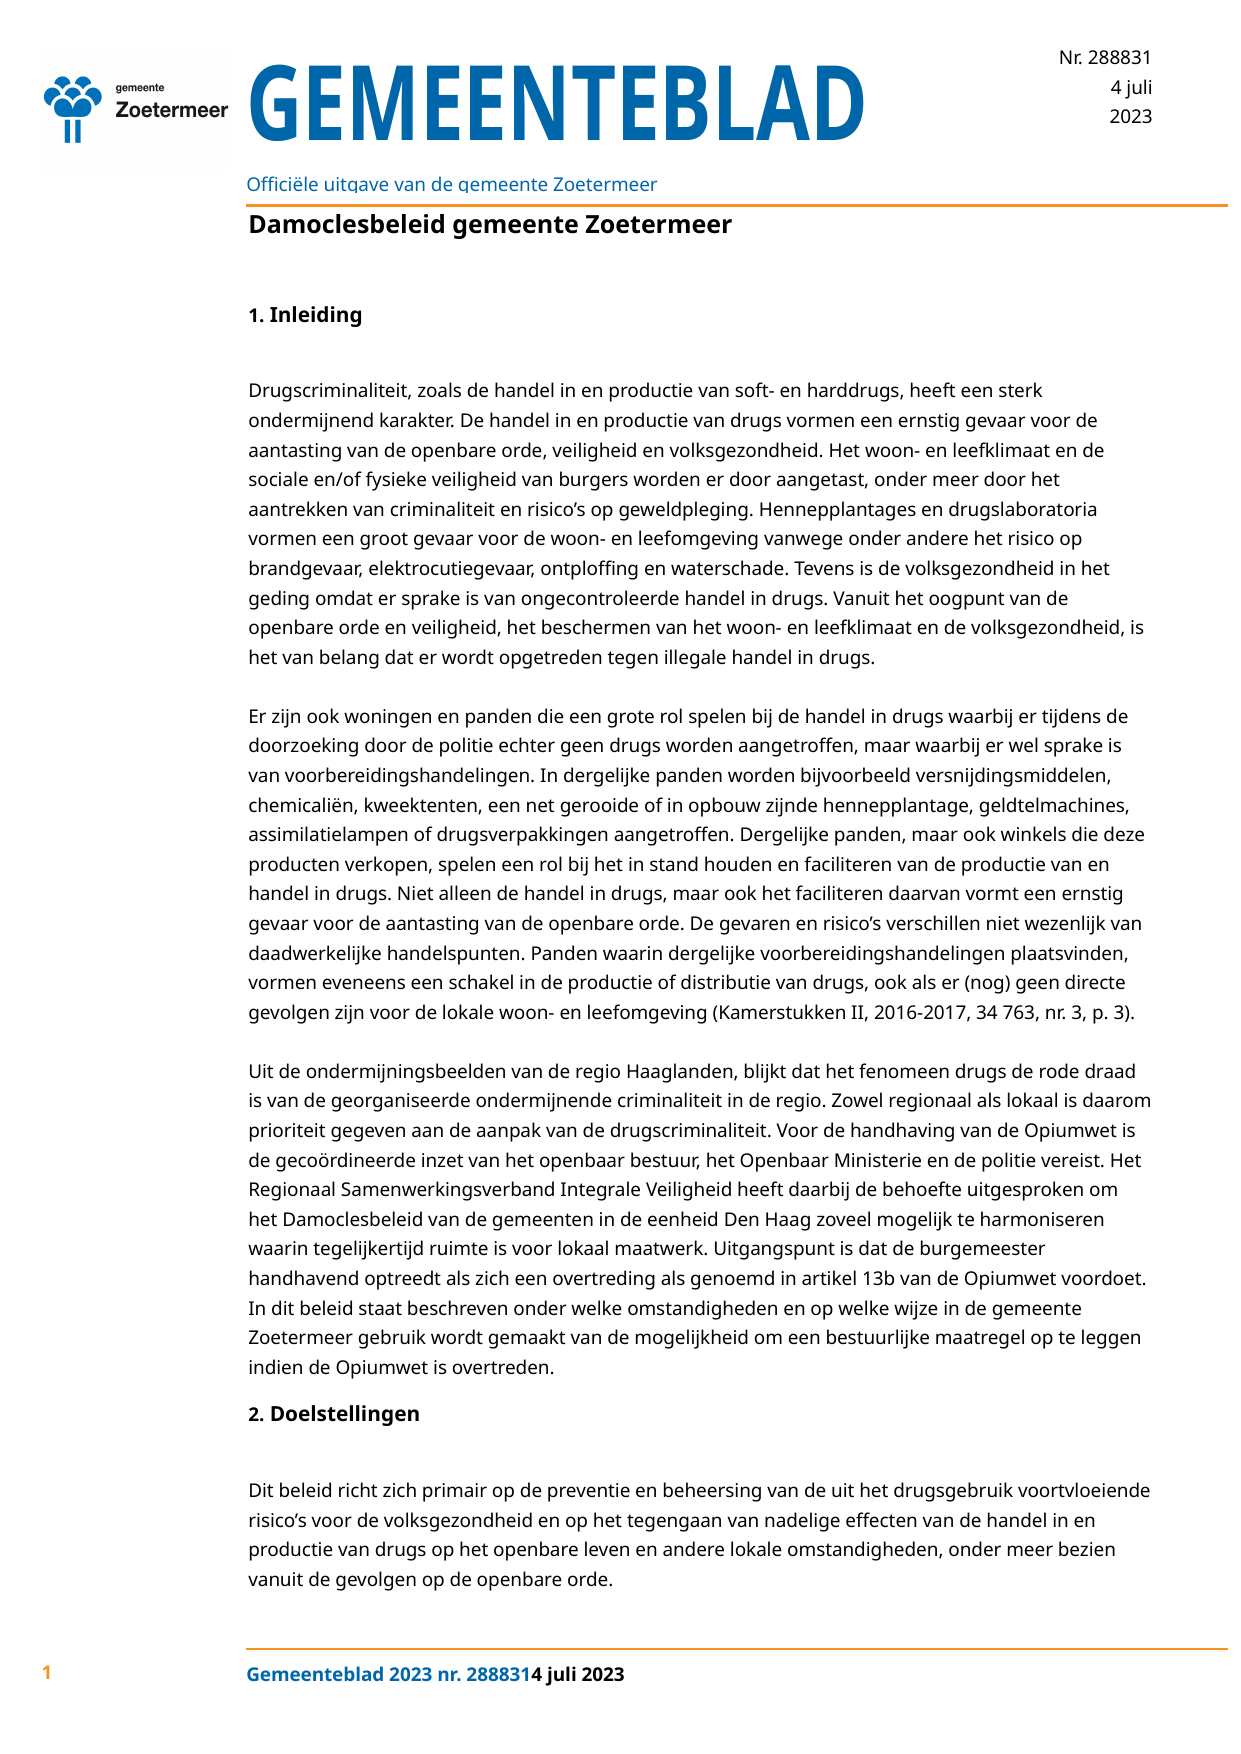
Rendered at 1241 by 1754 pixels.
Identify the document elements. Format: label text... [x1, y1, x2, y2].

text Uit de ondermijningsbeelden van de regio Haaglanden, blijkt dat het fenomeen drugs de rode draad is van de georganiseerde ondermijnende criminaliteit in de regio. Zowel regionaal als lokaal is daarom prioriteit gegeven aan de aanpak van de drugscriminaliteit. Voor de handhaving van de Opiumwet is de gecoördineerde inzet van het openbaar bestuur, het Openbaar Ministerie en de politie vereist. Het Regionaal Samenwerkingsverband Integrale Veiligheid heeft daarbij de behoefte uitgesproken om het Damoclesbeleid van de gemeenten in de eenheid Den Haag zoveel mogelijk te harmoniseren waarin tegelijkertijd ruimte is voor lokaal maatwerk. Uitgangspunt is dat de burgemeester handhavend optreedt als zich een overtreding als genoemd in artikel 13b van de Opiumwet voordoet. In dit beleid staat beschreven onder welke omstandigheden en op welke wijze in de gemeente Zoetermeer gebruik wordt gemaakt van de mogelijkheid om een bestuurlijke maatregel op te leggen indien de Opiumwet is overtreden. [248, 1058, 1152, 1379]
text 2. Doelstellingen [248, 1399, 1152, 1428]
picture [41, 47, 231, 172]
text 1. Inleiding [248, 300, 1152, 328]
text Damoclesbeleid gemeente Zoetermeer [248, 207, 1152, 241]
text Er zijn ook woningen en panden die een grote rol spelen bij de handel in drugs waarbij er tijdens de doorzoeking door de politie echter geen drugs worden aangetroffen, maar waarbij er wel sprake is van voorbereidingshandelingen. In dergelijke panden worden bijvoorbeeld versnijdingsmiddelen, chemicaliën, kweektenten, een net gerooide of in opbouw zijnde hennepplantage, geldtelmachines, assimilatielampen of drugsverpakkingen aangetroffen. Dergelijke panden, maar ook winkels die deze producten verkopen, spelen een rol bij het in stand houden en faciliteren van de productie van en handel in drugs. Niet alleen de handel in drugs, maar ook het faciliteren daarvan vormt een ernstig gevaar voor de aantasting van de openbare orde. De gevaren en risico’s verschillen niet wezenlijk van daadwerkelijke handelspunten. Panden waarin dergelijke voorbereidingshandelingen plaatsvinden, vormen eveneens een schakel in de productie of distributie van drugs, ook als er (nog) geen directe gevolgen zijn voor de lokale woon- en leefomgeving (Kamerstukken II, 2016-2017, 34 763, nr. 3, p. 3). [248, 703, 1152, 1024]
text Dit beleid richt zich primair op de preventie en beheersing van de uit het drugsgebruik voortvloeiende risico’s voor de volksgezondheid en op het tegengaan van nadelige effecten van de handel in en productie van drugs op het openbare leven en andere lokale omstandigheden, onder meer bezien vanuit de gevolgen op de openbare orde. [248, 1477, 1152, 1592]
text Drugscriminaliteit, zoals de handel in en productie van soft- en harddrugs, heeft een sterk ondermijnend karakter. De handel in en productie van drugs vormen een ernstig gevaar voor de aantasting van de openbare orde, veiligheid en volksgezondheid. Het woon- en leefklimaat en de sociale en/of fysieke veiligheid van burgers worden er door aangetast, onder meer door het aantrekken van criminaliteit en risico’s op geweldpleging. Hennepplantages en drugslaboratoria vormen een groot gevaar voor de woon- en leefomgeving vanwege onder andere het risico op brandgevaar, elektrocutiegevaar, ontploffing en waterschade. Tevens is de volksgezondheid in het geding omdat er sprake is van ongecontroleerde handel in drugs. Vanuit het oogpunt van de openbare orde en veiligheid, het beschermen van het woon- en leefklimaat en de volksgezondheid, is het van belang dat er wordt opgetreden tegen illegale handel in drugs. [248, 378, 1152, 669]
